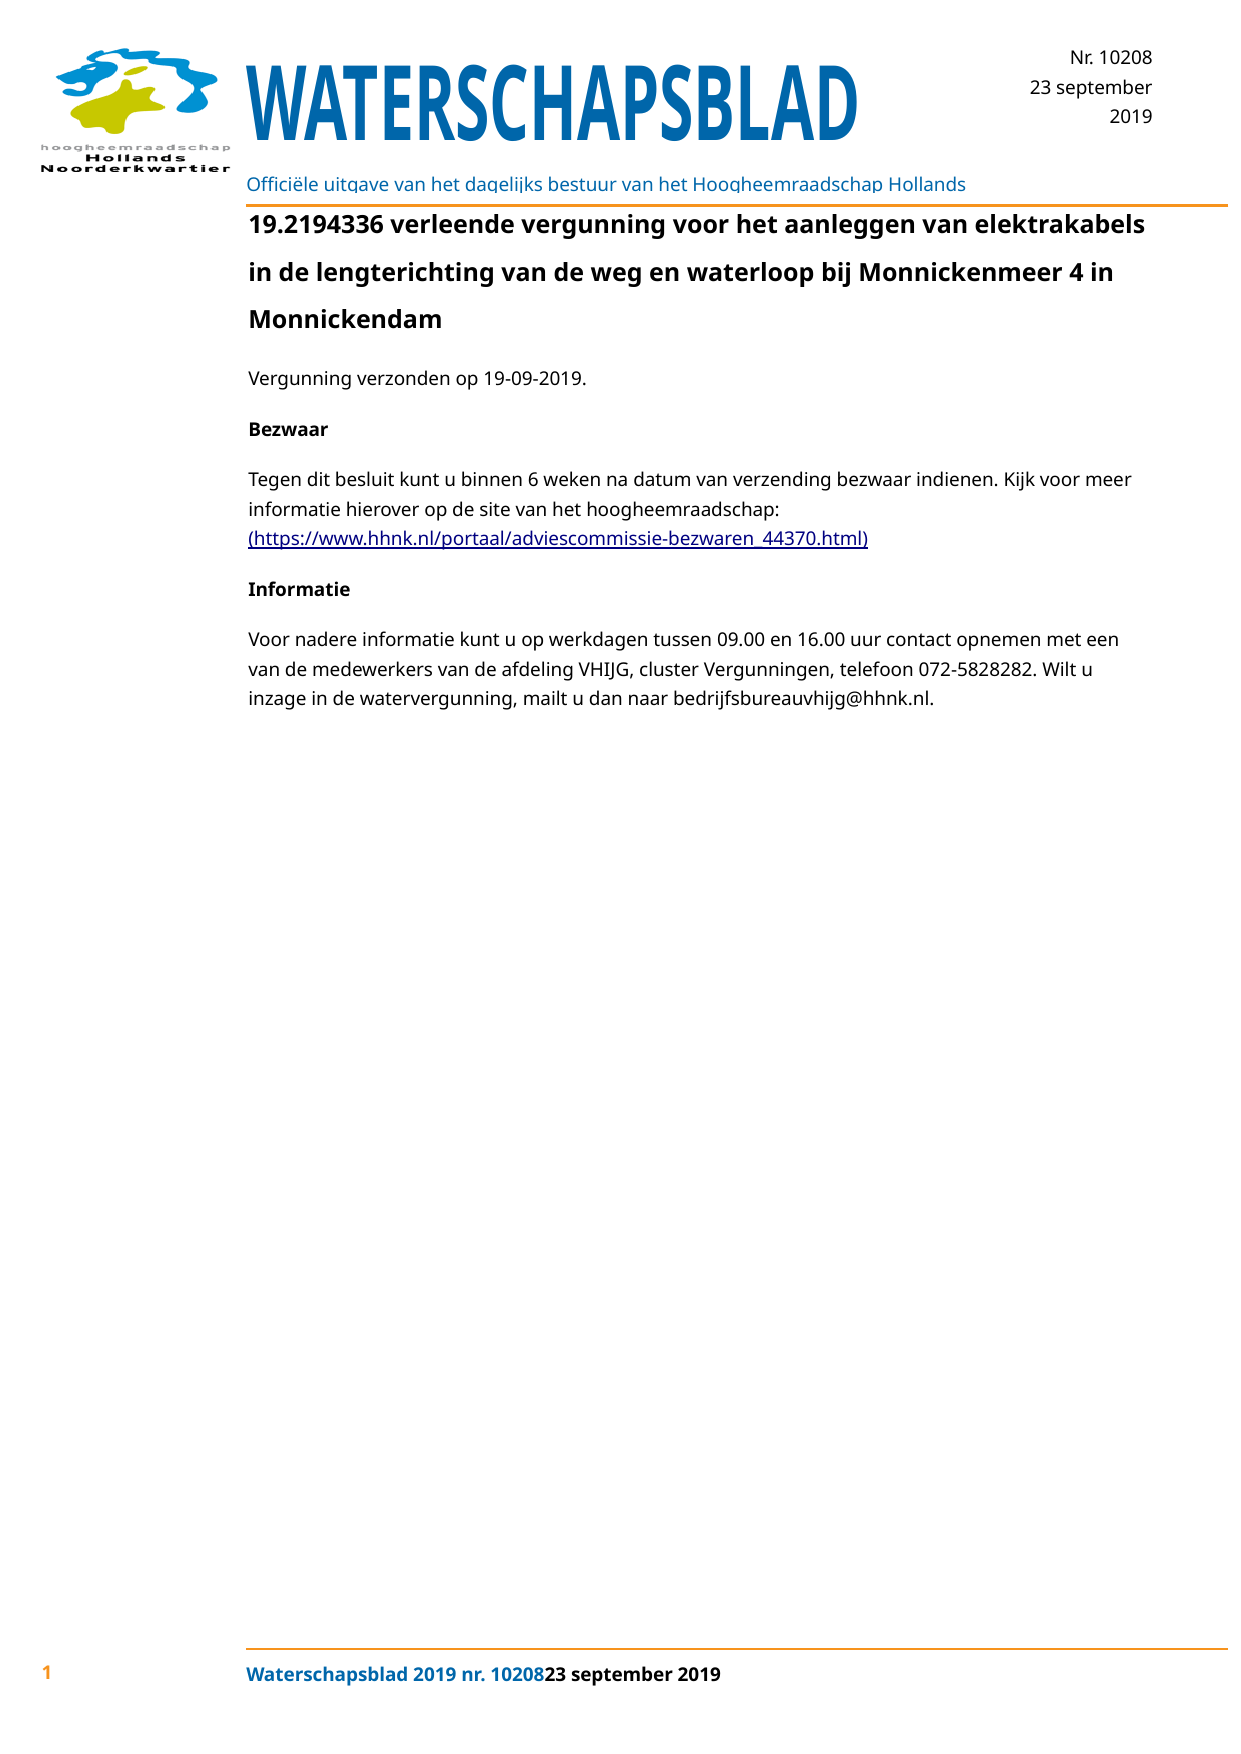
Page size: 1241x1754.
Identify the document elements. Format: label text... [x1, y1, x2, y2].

text 19.2194336 verleende vergunning voor het aanleggen van elektrakabels in de lengterichting van de weg en waterloop bij Monnickenmeer 4 in Monnickendam [248, 207, 1152, 336]
text Vergunning verzonden op 19-09-2019. [248, 366, 1152, 391]
picture [41, 47, 231, 172]
text Informatie [248, 576, 1152, 602]
text Voor nadere informatie kunt u op werkdagen tussen 09.00 en 16.00 uur contact opnemen met een van de medewerkers van de afdeling VHIJG, cluster Vergunningen, telefoon 072-5828282. Wilt u inzage in de watervergunning, mailt u dan naar bedrijfsbureauvhijg@hhnk.nl. [248, 626, 1152, 711]
text Bezwaar [248, 416, 1152, 442]
text Tegen dit besluit kunt u binnen 6 weken na datum van verzending bezwaar indienen. Kijk voor meer informatie hierover op de site van het hoogheemraadschap: (https://www.hhnk.nl/portaal/adviescommissie-bezwaren_44370.html) [248, 466, 1152, 551]
